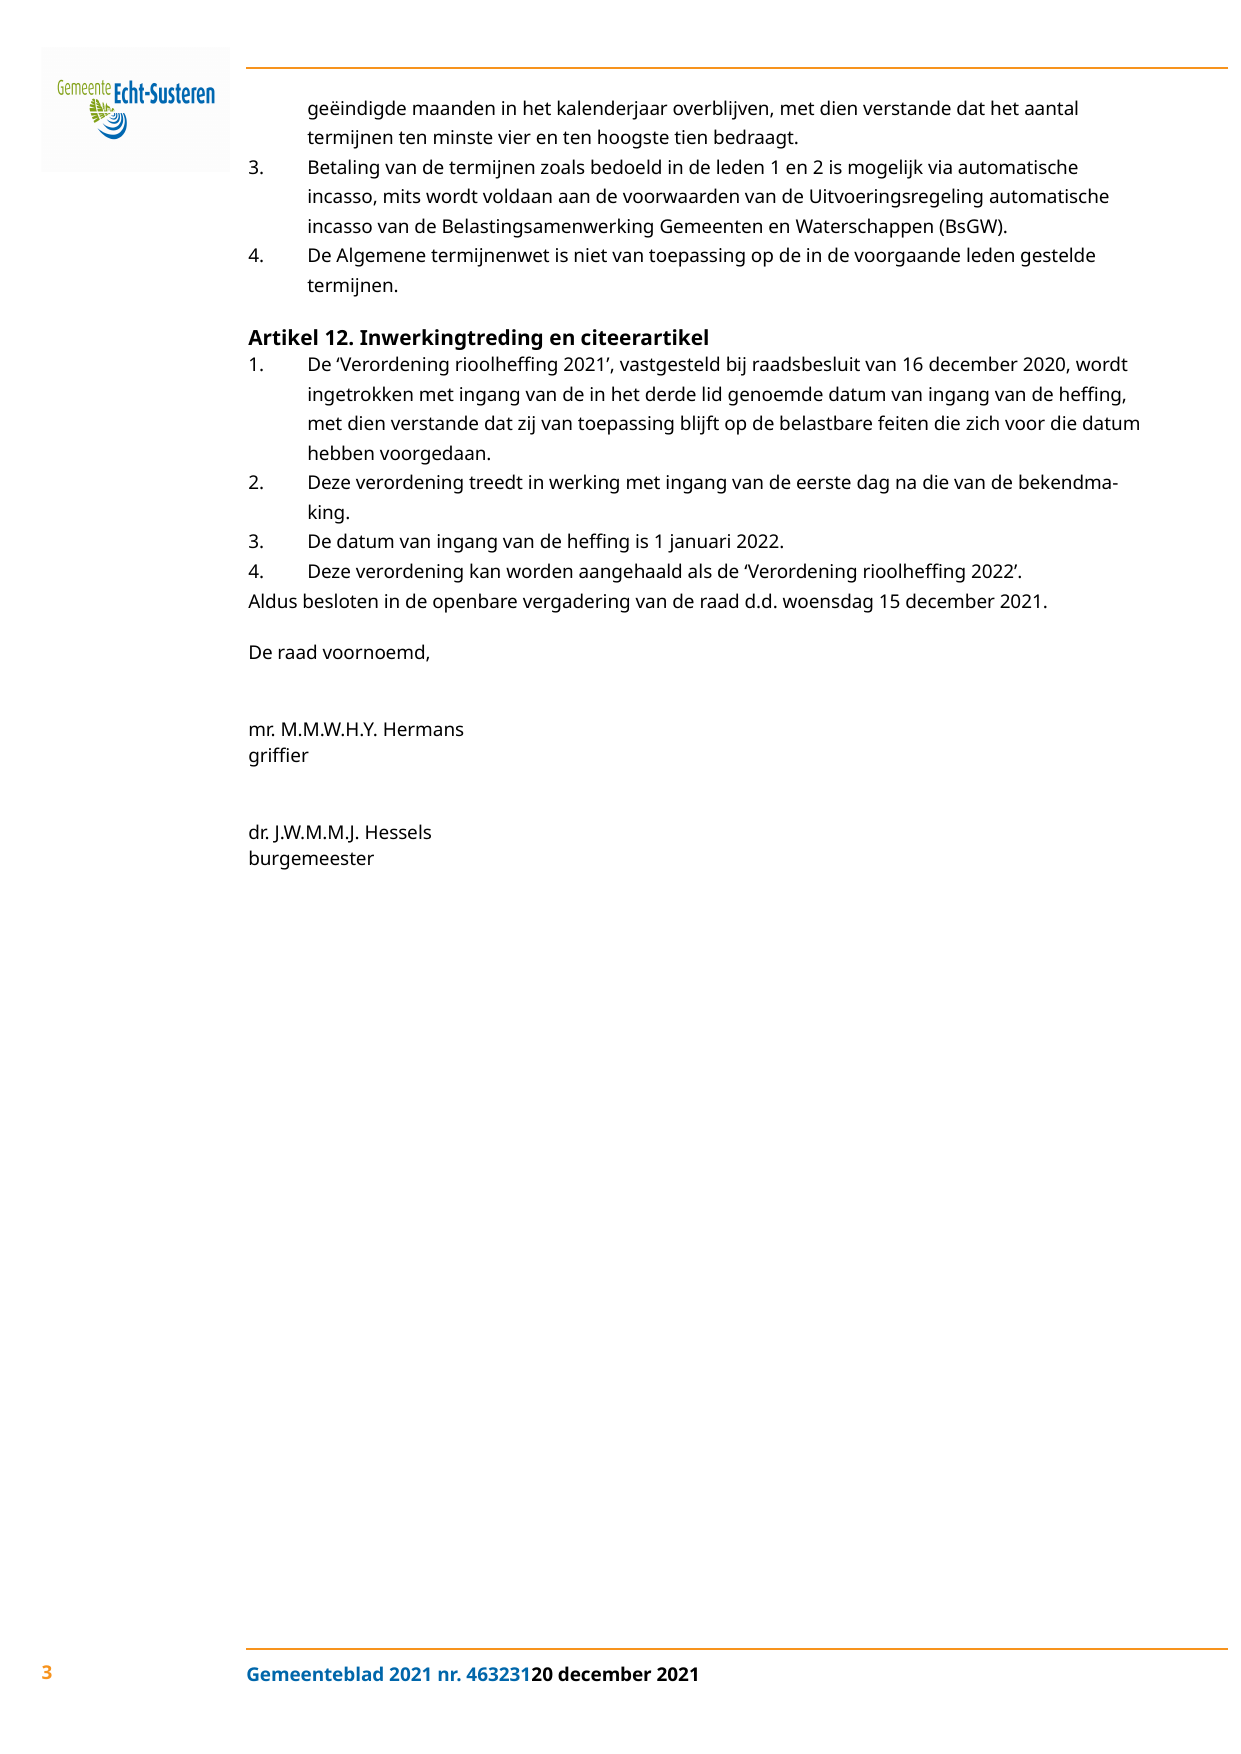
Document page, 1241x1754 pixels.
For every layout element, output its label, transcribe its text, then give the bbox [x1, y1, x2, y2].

text mr. M.M.W.H.Y. Hermans [248, 716, 1152, 742]
list De ‘Verordening rioolheffing 2021’, vastgesteld bij raadsbesluit van 16 december 2020, wordt ingetrokken met ingang van de in het derde lid genoemde datum van ingang van de heffing, met dien verstande dat zij van toepassing blijft op de belastbare feiten die zich voor die datum hebben voorgedaan. [248, 351, 1152, 466]
list De Algemene termijnenwet is niet van toepassing op de in de voorgaande leden gestelde [248, 243, 1152, 268]
list De datum van ingang van de heffing is 1 januari 2022. [248, 529, 1152, 554]
list Betaling van de termijnen zoals bedoeld in de leden 1 en 2 is mogelijk via automatische [248, 154, 1152, 180]
list incasso, mits wordt voldaan aan de voorwaarden van de Uitvoeringsregeling automatische [248, 183, 1152, 209]
text Artikel 12. Inwerkingtreding en citeerartikel [248, 323, 1152, 351]
list termijnen. [248, 272, 1152, 298]
list incasso van de Belastingsamenwerking Gemeenten en Waterschappen (BsGW). [248, 213, 1152, 239]
list geëindigde maanden in het kalenderjaar overblijven, met dien verstande dat het aantal [248, 95, 1152, 121]
text De raad voornoemd, [248, 639, 1152, 665]
text Aldus besloten in de openbare vergadering van de raad d.d. woensdag 15 december 2021. [248, 588, 1152, 613]
text dr. J.W.M.M.J. Hessels [248, 819, 1152, 845]
picture [41, 47, 231, 172]
list Deze verordening treedt in werking met ingang van de eerste dag na die van de bekendma-king. [248, 469, 1152, 525]
text griffier [248, 742, 1152, 768]
list Deze verordening kan worden aangehaald als de ‘Verordening rioolheffing 2022’. [248, 558, 1152, 584]
list termijnen ten minste vier en ten hoogste tien bedraagt. [248, 124, 1152, 150]
text burgemeester [248, 845, 1152, 871]
